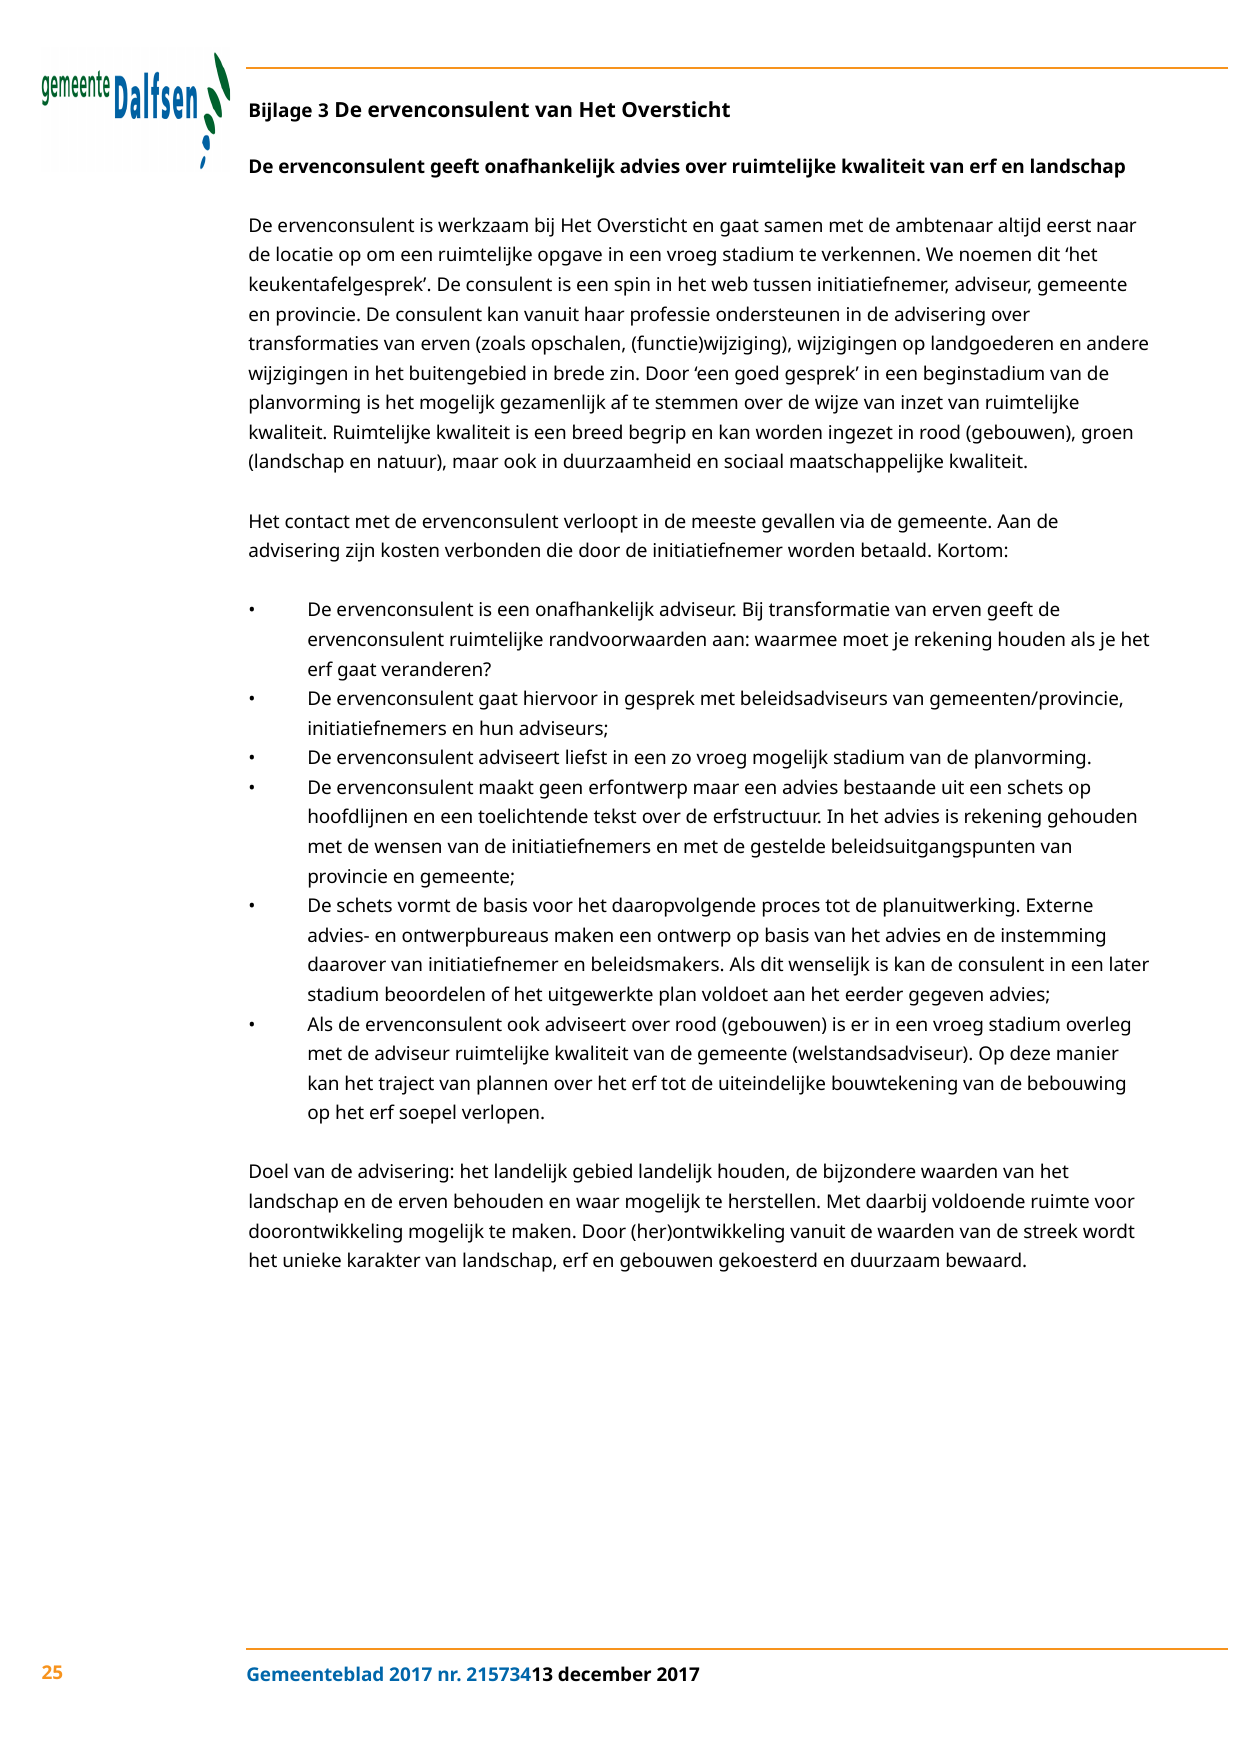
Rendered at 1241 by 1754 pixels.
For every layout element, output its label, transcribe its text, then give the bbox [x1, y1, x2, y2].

list Als de ervenconsulent ook adviseert over rood (gebouwen) is er in een vroeg stadium overleg met de adviseur ruimtelijke kwaliteit van de gemeente (welstandsadviseur). Op deze manier kan het traject van plannen over het erf tot de uiteindelijke bouwtekening van de bebouwing op het erf soepel verlopen. [248, 1011, 1152, 1125]
text Het contact met de ervenconsulent verloopt in de meeste gevallen via de gemeente. Aan de advisering zijn kosten verbonden die door de initiatiefnemer worden betaald. Kortom: [248, 508, 1152, 563]
text De ervenconsulent is werkzaam bij Het Oversticht en gaat samen met de ambtenaar altijd eerst naar de locatie op om een ruimtelijke opgave in een vroeg stadium te verkennen. We noemen dit ‘het keukentafelgesprek’. De consulent is een spin in het web tussen initiatiefnemer, adviseur, gemeente en provincie. De consulent kan vanuit haar professie ondersteunen in de advisering over transformaties van erven (zoals opschalen, (functie)wijziging), wijzigingen op landgoederen en andere wijzigingen in het buitengebied in brede zin. Door ‘een goed gesprek’ in een beginstadium van de planvorming is het mogelijk gezamenlijk af te stemmen over de wijze van inzet van ruimtelijke kwaliteit. Ruimtelijke kwaliteit is een breed begrip en kan worden ingezet in rood (gebouwen), groen (landschap en natuur), maar ook in duurzaamheid en sociaal maatschappelijke kwaliteit. [248, 212, 1152, 474]
list De ervenconsulent gaat hiervoor in gesprek met beleidsadviseurs van gemeenten/provincie, initiatiefnemers en hun adviseurs; [248, 685, 1152, 741]
list De ervenconsulent is een onafhankelijk adviseur. Bij transformatie van erven geeft de ervenconsulent ruimtelijke randvoorwaarden aan: waarmee moet je rekening houden als je het erf gaat veranderen? [248, 597, 1152, 682]
text Bijlage 3 De ervenconsulent van Het Oversticht [248, 95, 1152, 123]
list De schets vormt de basis voor het daaropvolgende proces tot de planuitwerking. Externe advies- en ontwerpbureaus maken een ontwerp op basis van het advies en de instemming daarover van initiatiefnemer en beleidsmakers. Als dit wenselijk is kan de consulent in een later stadium beoordelen of het uitgewerkte plan voldoet aan het eerder gegeven advies; [248, 892, 1152, 1007]
list De ervenconsulent adviseert liefst in een zo vroeg mogelijk stadium van de planvorming. [248, 744, 1152, 770]
text De ervenconsulent geeft onafhankelijk advies over ruimtelijke kwaliteit van erf en landschap [248, 153, 1152, 179]
text Doel van de advisering: het landelijk gebied landelijk houden, de bijzondere waarden van het landschap en de erven behouden en waar mogelijk te herstellen. Met daarbij voldoende ruimte voor doorontwikkeling mogelijk te maken. Door (her)ontwikkeling vanuit de waarden van de streek wordt het unieke karakter van landschap, erf en gebouwen gekoesterd en duurzaam bewaard. [248, 1159, 1152, 1273]
picture [41, 47, 231, 172]
list De ervenconsulent maakt geen erfontwerp maar een advies bestaande uit een schets op hoofdlijnen en een toelichtende tekst over de erfstructuur. In het advies is rekening gehouden met de wensen van de initiatiefnemers en met de gestelde beleidsuitgangspunten van provincie en gemeente; [248, 774, 1152, 889]
